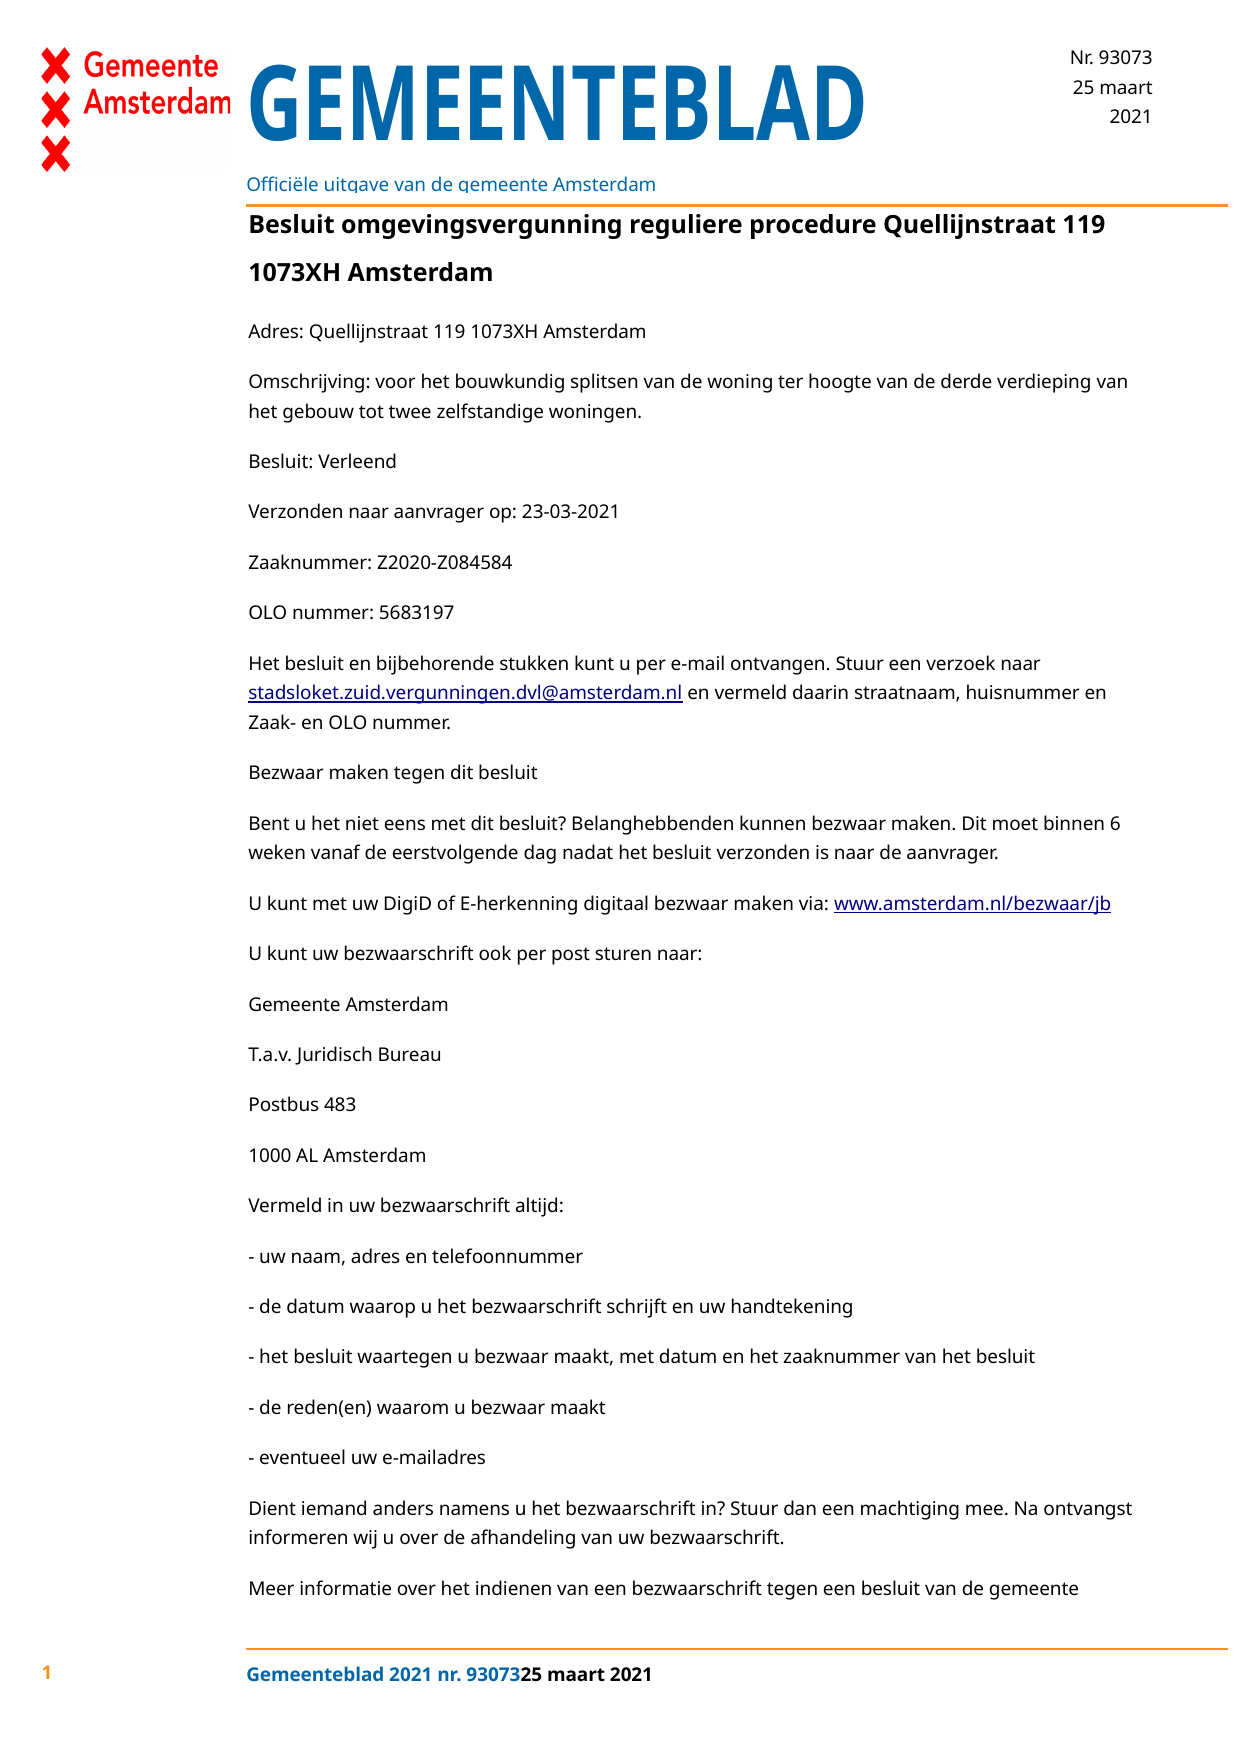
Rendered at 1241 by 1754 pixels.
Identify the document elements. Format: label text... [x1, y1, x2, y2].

text Besluit omgevingsvergunning reguliere procedure Quellijnstraat 119 1073XH Amsterdam [248, 207, 1152, 288]
text Meer informatie over het indienen van een bezwaarschrift tegen een besluit van de gemeente [248, 1575, 1152, 1601]
text U kunt uw bezwaarschrift ook per post sturen naar: [248, 940, 1152, 966]
picture [41, 47, 231, 172]
text Het besluit en bijbehorende stukken kunt u per e-mail ontvangen. Stuur een verzoek naar stadsloket.zuid.vergunningen.dvl@amsterdam.nl en vermeld daarin straatnaam, huisnummer en Zaak- en OLO nummer. [248, 650, 1152, 735]
text 1000 AL Amsterdam [248, 1142, 1152, 1168]
text Verzonden naar aanvrager op: 23-03-2021 [248, 499, 1152, 524]
text Dient iemand anders namens u het bezwaarschrift in? Stuur dan een machtiging mee. Na ontvangst informeren wij u over de afhandeling van uw bezwaarschrift. [248, 1495, 1152, 1550]
text - het besluit waartegen u bezwaar maakt, met datum en het zaaknummer van het besluit [248, 1344, 1152, 1369]
text - de datum waarop u het bezwaarschrift schrijft en uw handtekening [248, 1293, 1152, 1319]
text - de reden(en) waarom u bezwaar maakt [248, 1394, 1152, 1420]
text Besluit: Verleend [248, 448, 1152, 474]
text - eventueel uw e-mailadres [248, 1444, 1152, 1470]
text Vermeld in uw bezwaarschrift altijd: [248, 1192, 1152, 1218]
text - uw naam, adres en telefoonnummer [248, 1243, 1152, 1269]
text Postbus 483 [248, 1092, 1152, 1117]
text Gemeente Amsterdam [248, 991, 1152, 1017]
text OLO nummer: 5683197 [248, 599, 1152, 625]
text Adres: Quellijnstraat 119 1073XH Amsterdam [248, 318, 1152, 344]
text U kunt met uw DigiD of E-herkenning digitaal bezwaar maken via: www.amsterdam.nl/bezwaar/jb [248, 890, 1152, 916]
text T.a.v. Juridisch Bureau [248, 1041, 1152, 1067]
text Omschrijving: voor het bouwkundig splitsen van de woning ter hoogte van de derde verdieping van het gebouw tot twee zelfstandige woningen. [248, 368, 1152, 424]
text Bent u het niet eens met dit besluit? Belanghebbenden kunnen bezwaar maken. Dit moet binnen 6 weken vanaf de eerstvolgende dag nadat het besluit verzonden is naar de aanvrager. [248, 810, 1152, 865]
text Zaaknummer: Z2020-Z084584 [248, 549, 1152, 575]
text Bezwaar maken tegen dit besluit [248, 759, 1152, 785]
